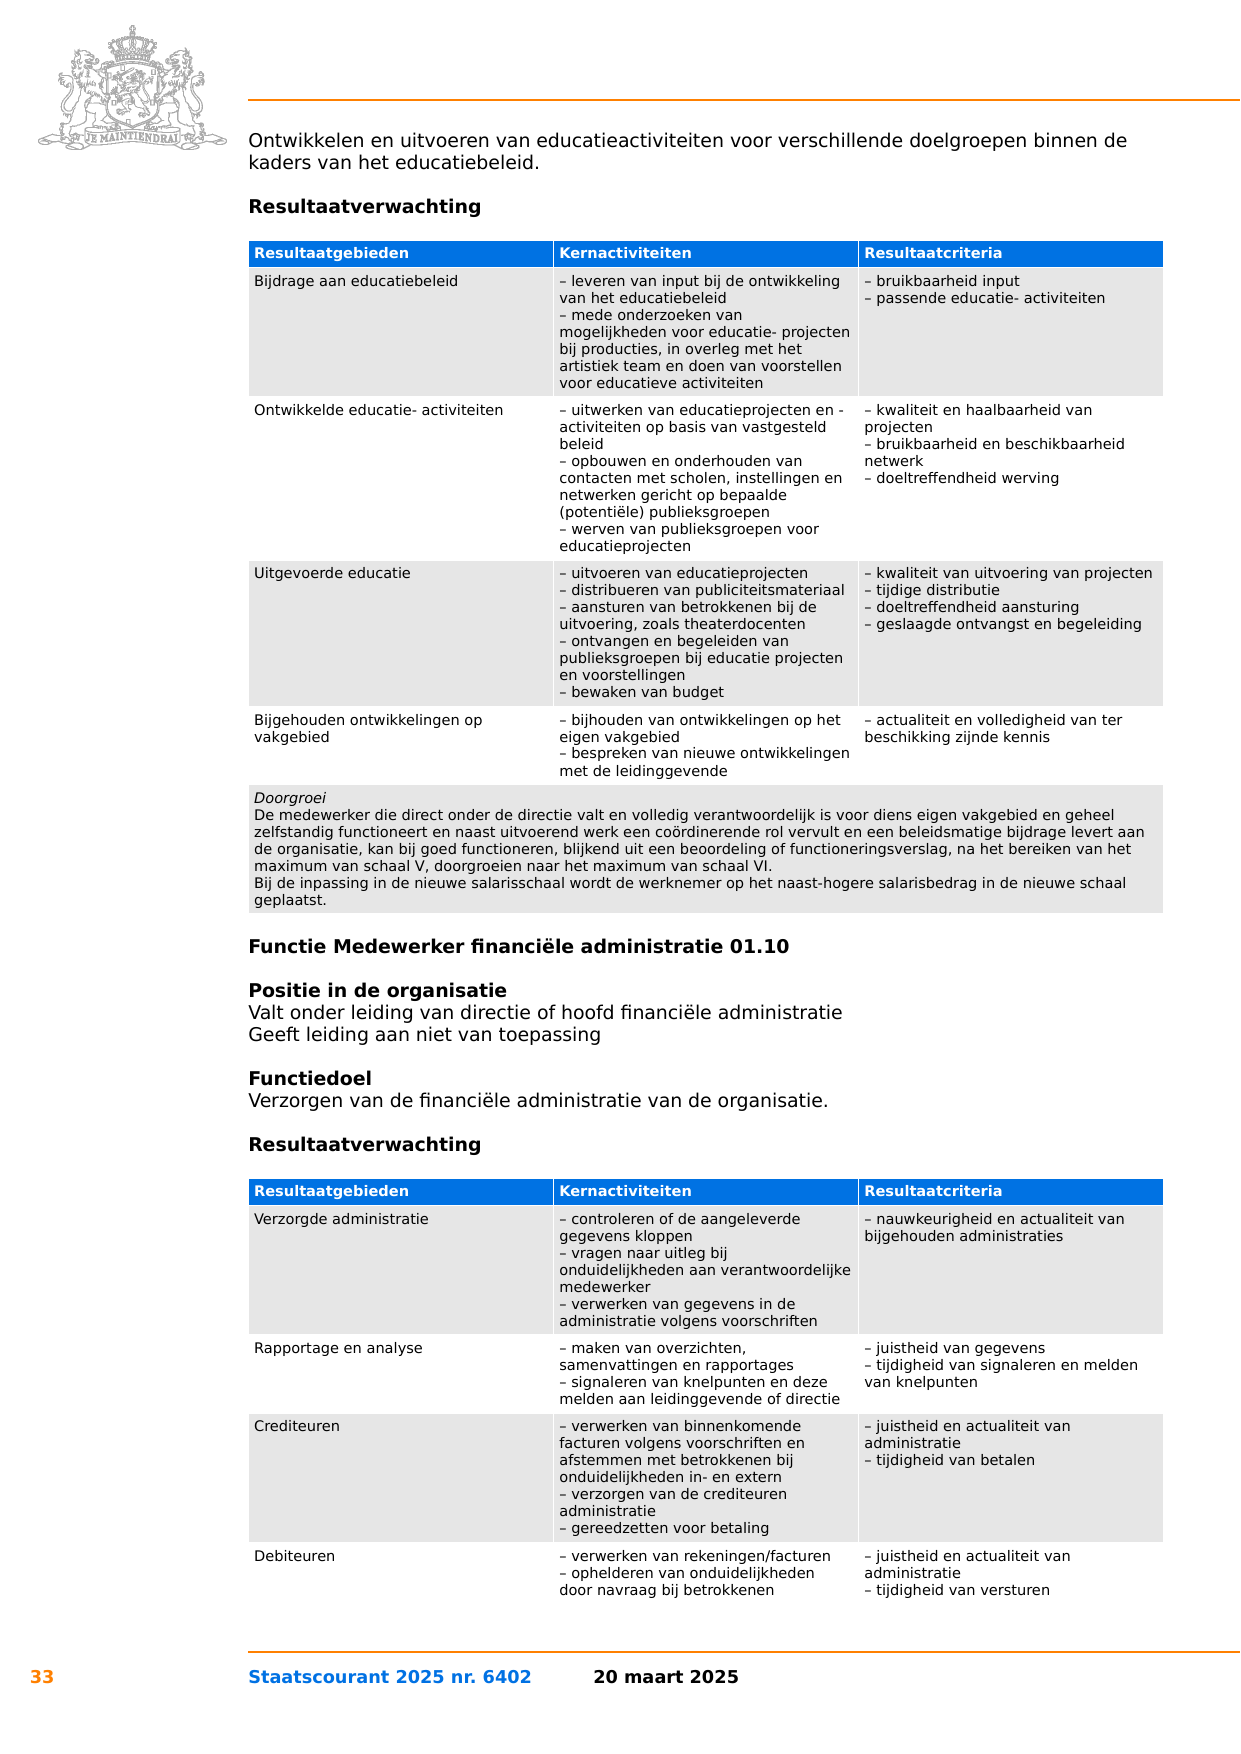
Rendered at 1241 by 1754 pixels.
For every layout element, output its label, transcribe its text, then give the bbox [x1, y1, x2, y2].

text Ontwikkelen en uitvoeren van educatieactiviteiten voor verschillende doelgroepen binnen de kaders van het educatiebeleid. [248, 130, 1163, 174]
table_cell – kwaliteit van uitvoering van projecten – tijdige distributie – doeltreffendheid aansturing – geslaagde ontvangst en begeleiding [859, 561, 1163, 706]
table_header Resultaatgebieden [249, 1179, 553, 1205]
table_cell – verwerken van binnenkomende facturen volgens voorschriften en afstemmen met betrokkenen bij onduidelijkheden in- en extern – verzorgen van de crediteuren administratie – gereedzetten voor betaling [554, 1414, 858, 1542]
text Geeft leiding aan niet van toepassing [248, 1024, 1163, 1046]
table_header Resultaatcriteria [859, 1179, 1163, 1205]
text Positie in de organisatie [248, 980, 1163, 1002]
text Resultaatverwachting [248, 1134, 1163, 1156]
table_cell – leveren van input bij de ontwikkeling van het educatiebeleid – mede onderzoeken van mogelijkheden voor educatie- projecten bij producties, in overleg met het artistiek team en doen van voorstellen voor educatieve activiteiten [554, 268, 858, 396]
table_cell Bijgehouden ontwikkelingen op vakgebied [249, 707, 553, 784]
table_cell Verzorgde administratie [249, 1206, 553, 1334]
text Valt onder leiding van directie of hoofd financiële administratie [248, 1002, 1163, 1024]
table_cell Ontwikkelde educatie- activiteiten [249, 397, 553, 559]
table_cell – nauwkeurigheid en actualiteit van bijgehouden administraties [859, 1206, 1163, 1334]
subtitle Functie Medewerker financiële administratie 01.10 [248, 936, 1163, 958]
table_header Resultaatgebieden [249, 241, 553, 267]
table_cell – uitvoeren van educatieprojecten – distribueren van publiciteitsmateriaal – aansturen van betrokkenen bij de uitvoering, zoals theaterdocenten – ontvangen en begeleiden van publieksgroepen bij educatie projecten en voorstellingen – bewaken van budget [554, 561, 858, 706]
table_cell Doorgroei De medewerker die direct onder de directie valt en volledig verantwoordelijk is voor diens eigen vakgebied en geheel zelfstandig functioneert en naast uitvoerend werk een coördinerende rol vervult en een beleidsmatige bijdrage levert aan de organisatie, kan bij goed functioneren, blijkend uit een beoordeling of functioneringsverslag, na het bereiken van het maximum van schaal V, doorgroeien naar het maximum van schaal VI. Bij de inpassing in de nieuwe salarisschaal wordt de werknemer op het naast-hogere salarisbedrag in de nieuwe schaal geplaatst. [249, 785, 1163, 913]
table_cell – kwaliteit en haalbaarheid van projecten – bruikbaarheid en beschikbaarheid netwerk – doeltreffendheid werving [859, 397, 1163, 559]
table_cell – bijhouden van ontwikkelingen op het eigen vakgebied – bespreken van nieuwe ontwikkelingen met de leidinggevende [554, 707, 858, 784]
table_cell – juistheid en actualiteit van administratie – tijdigheid van betalen [859, 1414, 1163, 1542]
picture [38, 25, 227, 150]
table_cell – juistheid en actualiteit van administratie – tijdigheid van versturen [859, 1543, 1163, 1603]
table_cell Rapportage en analyse [249, 1335, 553, 1413]
text Functiedoel [248, 1068, 1163, 1090]
table_cell – uitwerken van educatieprojecten en -activiteiten op basis van vastgesteld beleid – opbouwen en onderhouden van contacten met scholen, instellingen en netwerken gericht op bepaalde (potentiële) publieksgroepen – werven van publieksgroepen voor educatieprojecten [554, 397, 858, 559]
table_cell – bruikbaarheid input – passende educatie- activiteiten [859, 268, 1163, 396]
table_cell Crediteuren [249, 1414, 553, 1542]
table_header Kernactiviteiten [554, 241, 858, 267]
table_cell – actualiteit en volledigheid van ter beschikking zijnde kennis [859, 707, 1163, 784]
table_cell Debiteuren [249, 1543, 553, 1603]
table_cell – juistheid van gegevens – tijdigheid van signaleren en melden van knelpunten [859, 1335, 1163, 1413]
text Verzorgen van de financiële administratie van de organisatie. [248, 1090, 1163, 1112]
text Resultaatverwachting [248, 196, 1163, 218]
table_cell – verwerken van rekeningen/facturen – ophelderen van onduidelijkheden door navraag bij betrokkenen [554, 1543, 858, 1603]
table_cell – maken van overzichten, samenvattingen en rapportages – signaleren van knelpunten en deze melden aan leidinggevende of directie [554, 1335, 858, 1413]
table_cell – controleren of de aangeleverde gegevens kloppen – vragen naar uitleg bij onduidelijkheden aan verantwoordelijke medewerker – verwerken van gegevens in de administratie volgens voorschriften [554, 1206, 858, 1334]
table_cell Bijdrage aan educatiebeleid [249, 268, 553, 396]
table_header Kernactiviteiten [554, 1179, 858, 1205]
table_cell Uitgevoerde educatie [249, 561, 553, 706]
table_header Resultaatcriteria [859, 241, 1163, 267]
